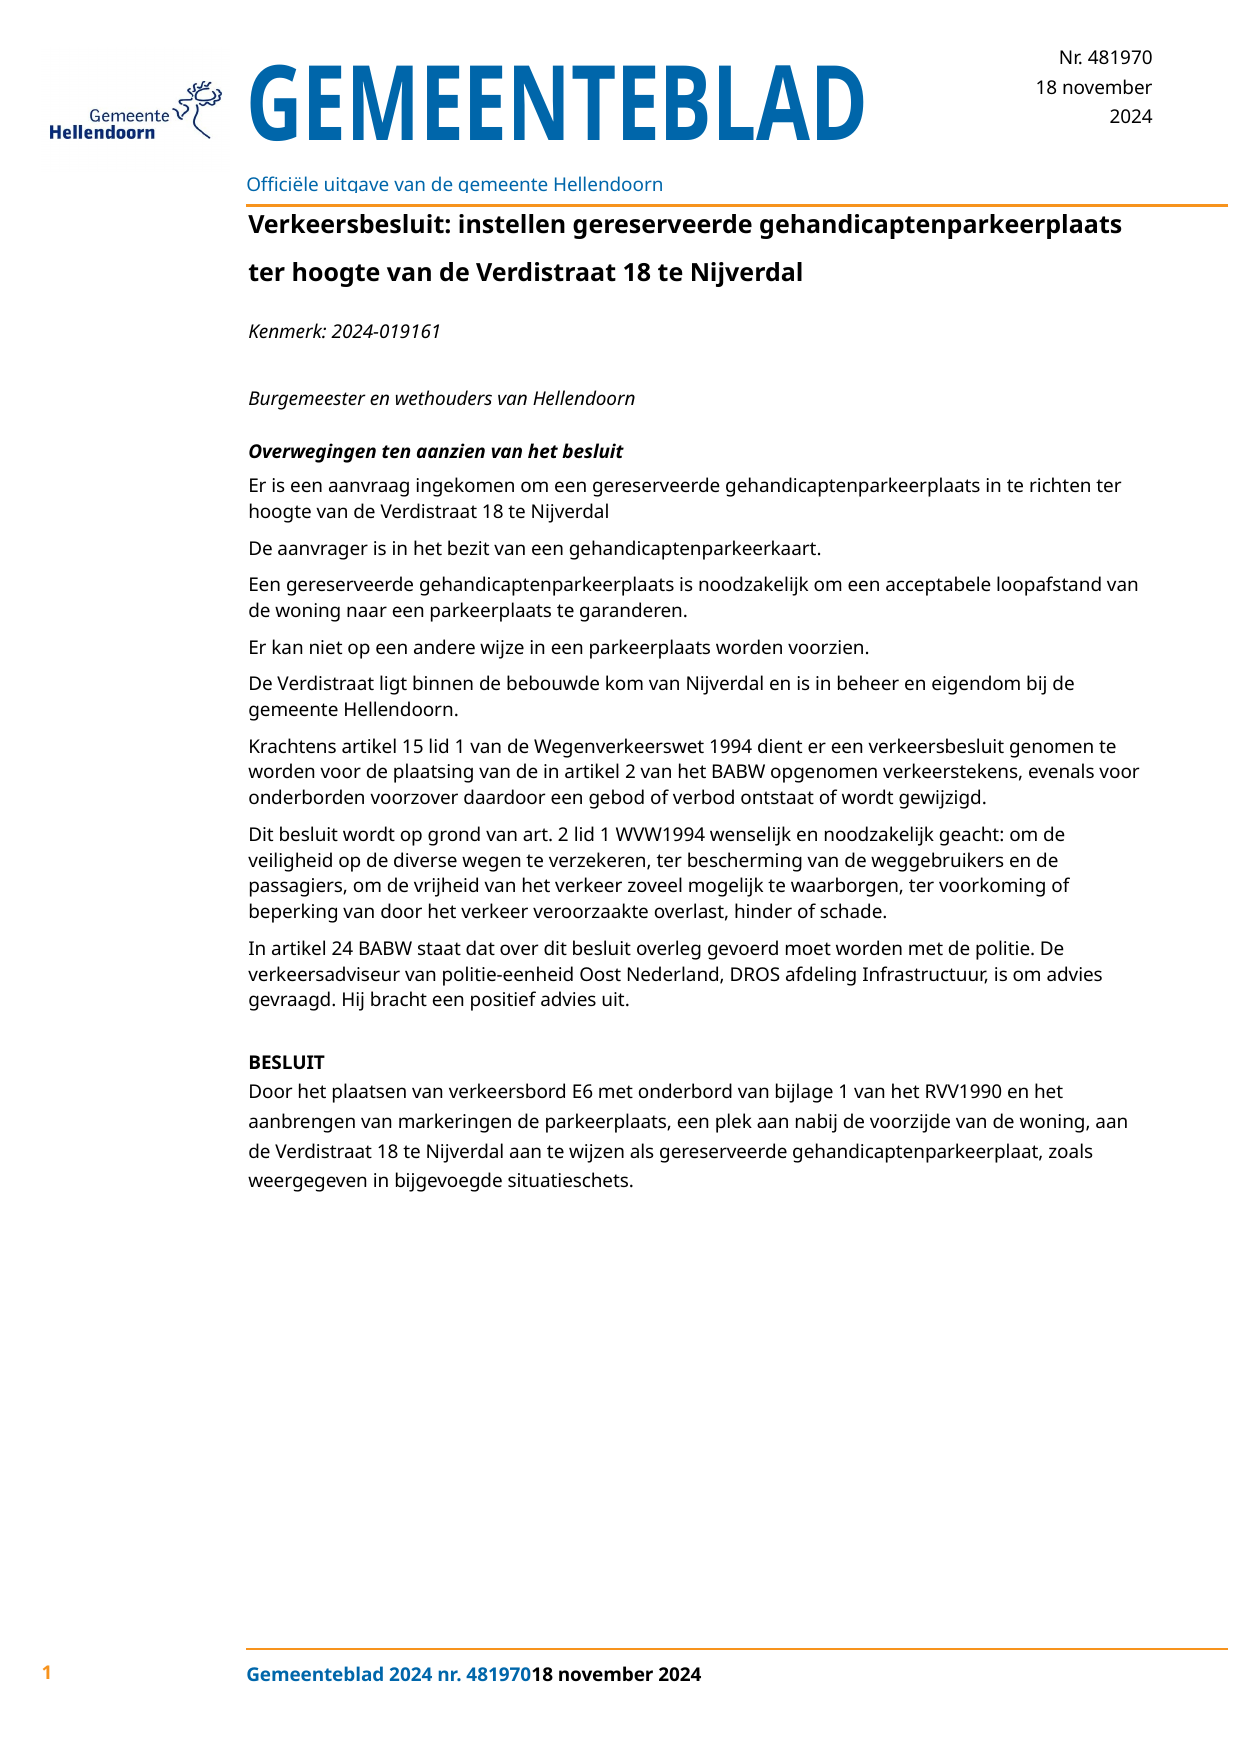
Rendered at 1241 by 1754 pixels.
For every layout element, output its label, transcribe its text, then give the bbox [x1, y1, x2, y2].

text BESLUIT [248, 1049, 1152, 1075]
text In artikel 24 BABW staat dat over dit besluit overleg gevoerd moet worden met de politie. De verkeersadviseur van politie-eenheid Oost Nederland, DROS afdeling Infrastructuur, is om advies gevraagd. Hij bracht een positief advies uit. [248, 935, 1152, 1012]
text Een gereserveerde gehandicaptenparkeerplaats is noodzakelijk om een acceptabele loopafstand van de woning naar een parkeerplaats te garanderen. [248, 572, 1152, 623]
text De Verdistraat ligt binnen de bebouwde kom van Nijverdal en is in beheer en eigendom bij de gemeente Hellendoorn. [248, 671, 1152, 722]
text Er kan niet op een andere wijze in een parkeerplaats worden voorzien. [248, 634, 1152, 660]
text Door het plaatsen van verkeersbord E6 met onderbord van bijlage 1 van het RVV1990 en het aanbrengen van markeringen de parkeerplaats, een plek aan nabij de voorzijde van de woning, aan de Verdistraat 18 te Nijverdal aan te wijzen als gereserveerde gehandicaptenparkeerplaat, zoals weergegeven in bijgevoegde situatieschets. [248, 1079, 1152, 1193]
text De aanvrager is in het bezit van een gehandicaptenparkeerkaart. [248, 535, 1152, 561]
text Er is een aanvraag ingekomen om een gereserveerde gehandicaptenparkeerplaats in te richten ter hoogte van de Verdistraat 18 te Nijverdal [248, 472, 1152, 524]
text Burgemeester en wethouders van Hellendoorn [248, 386, 1152, 411]
text Overwegingen ten aanzien van het besluit [248, 438, 1152, 464]
text Kenmerk: 2024-019161 [248, 318, 1152, 344]
text Dit besluit wordt op grond van art. 2 lid 1 WVW1994 wenselijk en noodzakelijk geacht: om de veiligheid op de diverse wegen te verzekeren, ter bescherming van de weggebruikers en de passagiers, om de vrijheid van het verkeer zoveel mogelijk te waarborgen, ter voorkoming of beperking van door het verkeer veroorzaakte overlast, hinder of schade. [248, 821, 1152, 924]
text Krachtens artikel 15 lid 1 van de Wegenverkeerswet 1994 dient er een verkeersbesluit genomen te worden voor de plaatsing van de in artikel 2 van het BABW opgenomen verkeerstekens, evenals voor onderborden voorzover daardoor een gebod of verbod ontstaat of wordt gewijzigd. [248, 733, 1152, 810]
picture [41, 47, 231, 172]
text Verkeersbesluit: instellen gereserveerde gehandicaptenparkeerplaats ter hoogte van de Verdistraat 18 te Nijverdal [248, 207, 1152, 288]
